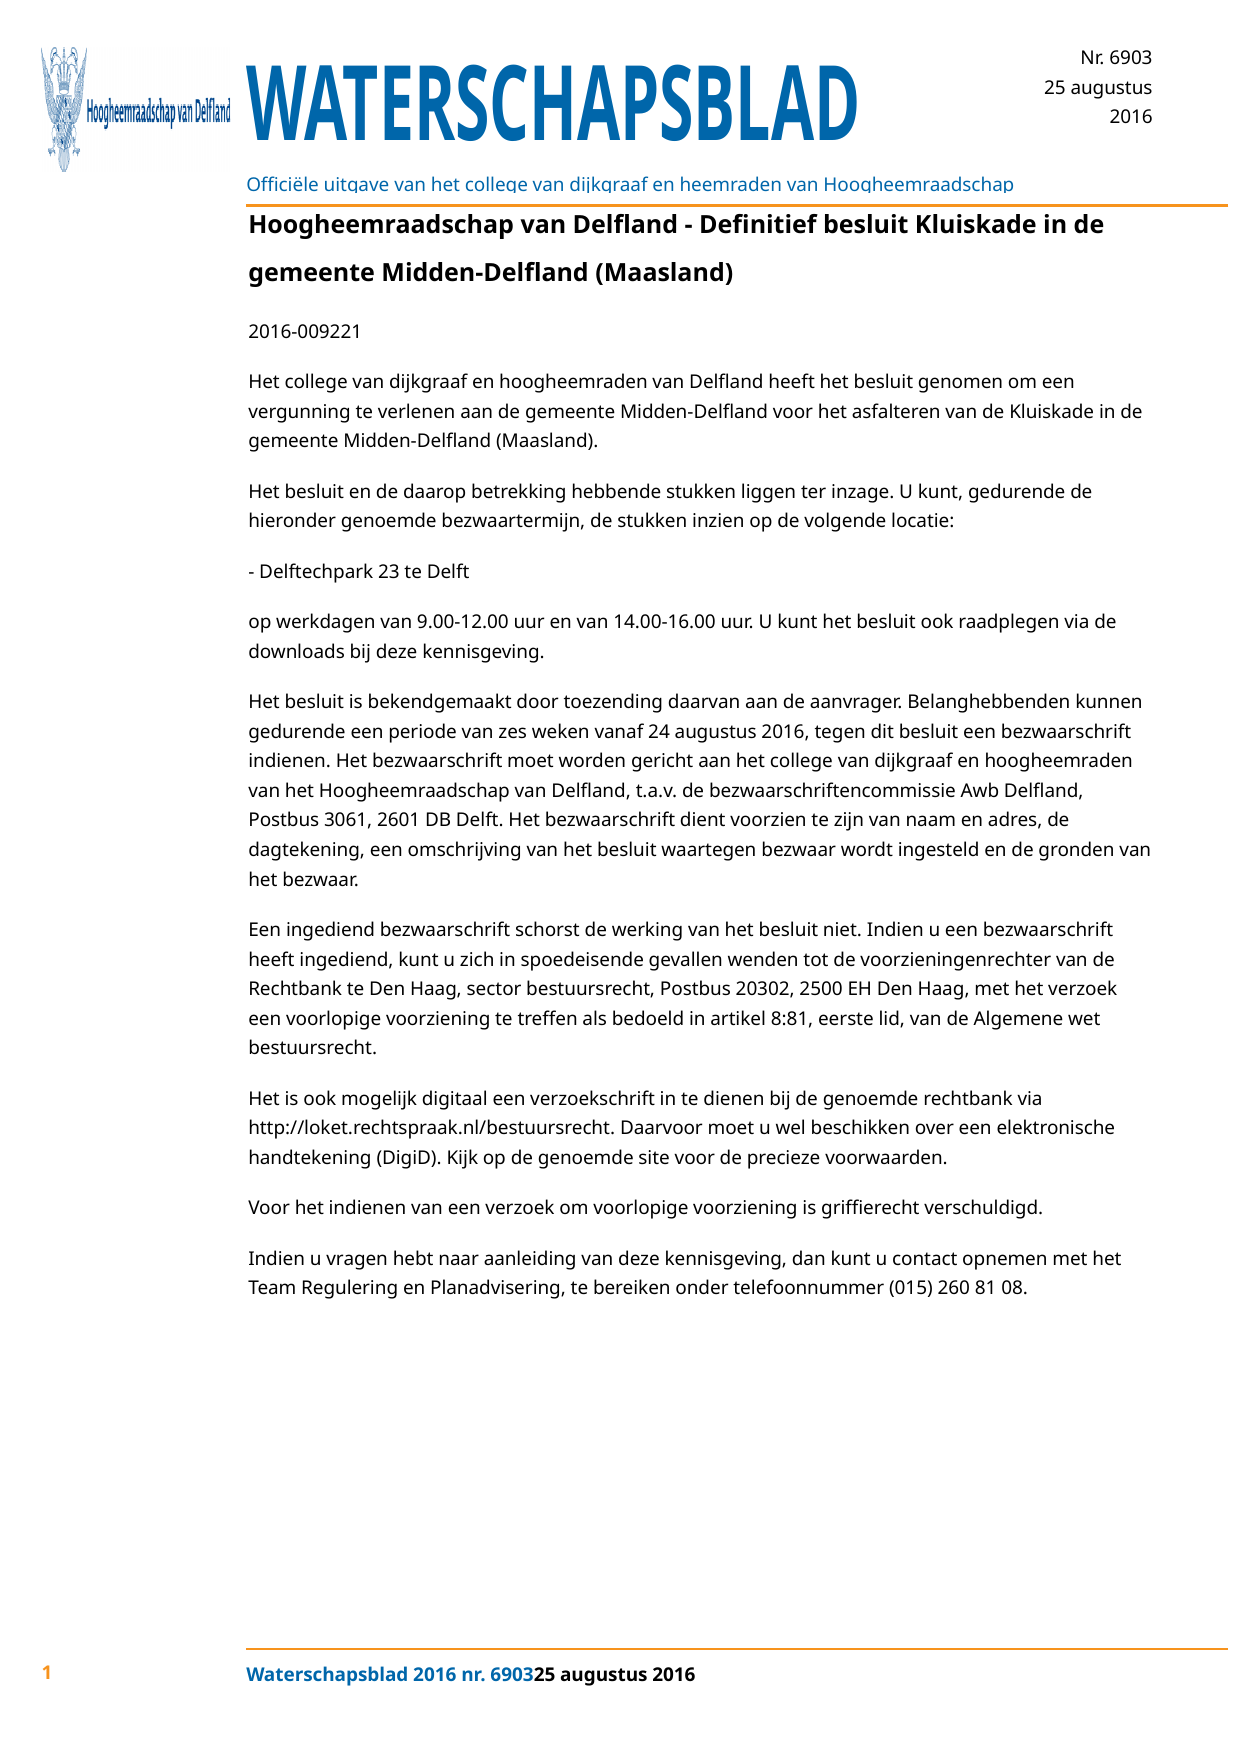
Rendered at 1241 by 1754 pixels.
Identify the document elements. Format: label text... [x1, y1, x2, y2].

text op werkdagen van 9.00-12.00 uur en van 14.00-16.00 uur. U kunt het besluit ook raadplegen via de downloads bij deze kennisgeving. [248, 608, 1152, 664]
text Het besluit en de daarop betrekking hebbende stukken liggen ter inzage. U kunt, gedurende de hieronder genoemde bezwaartermijn, de stukken inzien op de volgende locatie: [248, 478, 1152, 533]
text Het is ook mogelijk digitaal een verzoekschrift in te dienen bij de genoemde rechtbank via http://loket.rechtspraak.nl/bestuursrecht. Daarvoor moet u wel beschikken over een elektronische handtekening (DigiD). Kijk op de genoemde site voor de precieze voorwaarden. [248, 1085, 1152, 1170]
text - Delftechpark 23 te Delft [248, 558, 1152, 584]
text Indien u vragen hebt naar aanleiding van deze kennisgeving, dan kunt u contact opnemen met het Team Regulering en Planadvisering, te bereiken onder telefoonnummer (015) 260 81 08. [248, 1245, 1152, 1300]
text Het college van dijkgraaf en hoogheemraden van Delfland heeft het besluit genomen om een vergunning te verlenen aan de gemeente Midden-Delfland voor het asfalteren van de Kluiskade in de gemeente Midden-Delfland (Maasland). [248, 368, 1152, 453]
text Hoogheemraadschap van Delfland - Definitief besluit Kluiskade in de gemeente Midden-Delfland (Maasland) [248, 207, 1152, 288]
text Voor het indienen van een verzoek om voorlopige voorziening is griffierecht verschuldigd. [248, 1194, 1152, 1220]
text 2016-009221 [248, 318, 1152, 344]
text Het besluit is bekendgemaakt door toezending daarvan aan de aanvrager. Belanghebbenden kunnen gedurende een periode van zes weken vanaf 24 augustus 2016, tegen dit besluit een bezwaarschrift indienen. Het bezwaarschrift moet worden gericht aan het college van dijkgraaf en hoogheemraden van het Hoogheemraadschap van Delfland, t.a.v. de bezwaarschriftencommissie Awb Delfland, Postbus 3061, 2601 DB Delft. Het bezwaarschrift dient voorzien te zijn van naam en adres, de dagtekening, een omschrijving van het besluit waartegen bezwaar wordt ingesteld en de gronden van het bezwaar. [248, 688, 1152, 892]
text Een ingediend bezwaarschrift schorst de werking van het besluit niet. Indien u een bezwaarschrift heeft ingediend, kunt u zich in spoedeisende gevallen wenden tot de voorzieningenrechter van de Rechtbank te Den Haag, sector bestuursrecht, Postbus 20302, 2500 EH Den Haag, met het verzoek een voorlopige voorziening te treffen als bedoeld in artikel 8:81, eerste lid, van de Algemene wet bestuursrecht. [248, 916, 1152, 1060]
picture [41, 47, 231, 172]
